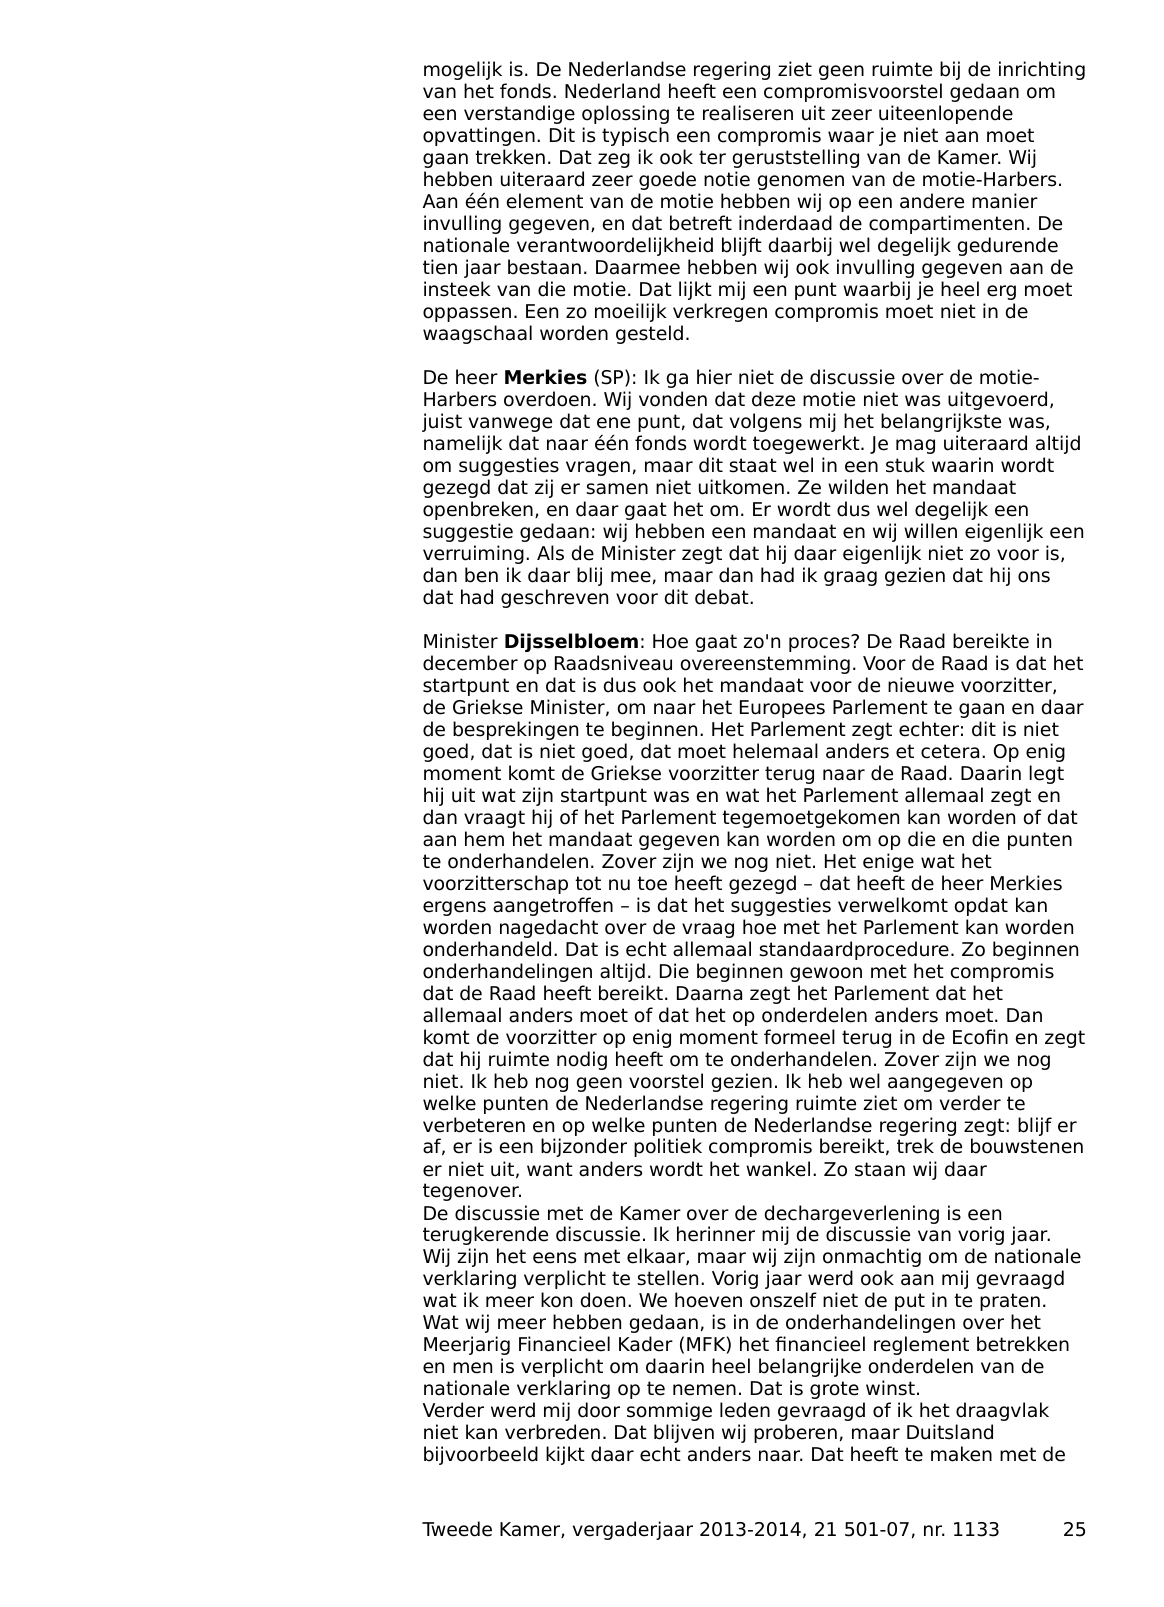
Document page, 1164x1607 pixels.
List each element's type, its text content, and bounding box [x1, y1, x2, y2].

text mogelijk is. De Nederlandse regering ziet geen ruimte bij de inrichting van het fonds. Nederland heeft een compromisvoorstel gedaan om een verstandige oplossing te realiseren uit zeer uiteenlopende opvattingen. Dit is typisch een compromis waar je niet aan moet gaan trekken. Dat zeg ik ook ter geruststelling van de Kamer. Wij hebben uiteraard zeer goede notie genomen van de motie-Harbers. Aan één element van de motie hebben wij op een andere manier invulling gegeven, en dat betreft inderdaad de compartimenten. De nationale verantwoordelijkheid blijft daarbij wel degelijk gedurende tien jaar bestaan. Daarmee hebben wij ook invulling gegeven aan de insteek van die motie. Dat lijkt mij een punt waarbij je heel erg moet oppassen. Een zo moeilijk verkregen compromis moet niet in de waagschaal worden gesteld. [422, 59, 1087, 345]
text De discussie met de Kamer over de dechargeverlening is een terugkerende discussie. Ik herinner mij de discussie van vorig jaar. Wij zijn het eens met elkaar, maar wij zijn onmachtig om de nationale verklaring verplicht te stellen. Vorig jaar werd ook aan mij gevraagd wat ik meer kon doen. We hoeven onszelf niet de put in te praten. Wat wij meer hebben gedaan, is in de onderhandelingen over het Meerjarig Financieel Kader (MFK) het financieel reglement betrekken en men is verplicht om daarin heel belangrijke onderdelen van de nationale verklaring op te nemen. Dat is grote winst. [422, 1202, 1087, 1400]
text Minister Dijsselbloem: Hoe gaat zo'n proces? De Raad bereikte in december op Raadsniveau overeenstemming. Voor de Raad is dat het startpunt en dat is dus ook het mandaat voor de nieuwe voorzitter, de Griekse Minister, om naar het Europees Parlement te gaan en daar de besprekingen te beginnen. Het Parlement zegt echter: dit is niet goed, dat is niet goed, dat moet helemaal anders et cetera. Op enig moment komt de Griekse voorzitter terug naar de Raad. Daarin legt hij uit wat zijn startpunt was en wat het Parlement allemaal zegt en dan vraagt hij of het Parlement tegemoetgekomen kan worden of dat aan hem het mandaat gegeven kan worden om op die en die punten te onderhandelen. Zover zijn we nog niet. Het enige wat het voorzitterschap tot nu toe heeft gezegd – dat heeft de heer Merkies ergens aangetroffen – is dat het suggesties verwelkomt opdat kan worden nagedacht over de vraag hoe met het Parlement kan worden onderhandeld. Dat is echt allemaal standaardprocedure. Zo beginnen onderhandelingen altijd. Die beginnen gewoon met het compromis dat de Raad heeft bereikt. Daarna zegt het Parlement dat het allemaal anders moet of dat het op onderdelen anders moet. Dan komt de voorzitter op enig moment formeel terug in de Ecofin en zegt dat hij ruimte nodig heeft om te onderhandelen. Zover zijn we nog niet. Ik heb nog geen voorstel gezien. Ik heb wel aangegeven op welke punten de Nederlandse regering ruimte ziet om verder te verbeteren en op welke punten de Nederlandse regering zegt: blijf er af, er is een bijzonder politiek compromis bereikt, trek de bouwstenen er niet uit, want anders wordt het wankel. Zo staan wij daar tegenover. [422, 631, 1087, 1202]
text De heer Merkies (SP): Ik ga hier niet de discussie over de motie-Harbers overdoen. Wij vonden dat deze motie niet was uitgevoerd, juist vanwege dat ene punt, dat volgens mij het belangrijkste was, namelijk dat naar één fonds wordt toegewerkt. Je mag uiteraard altijd om suggesties vragen, maar dit staat wel in een stuk waarin wordt gezegd dat zij er samen niet uitkomen. Ze wilden het mandaat openbreken, en daar gaat het om. Er wordt dus wel degelijk een suggestie gedaan: wij hebben een mandaat en wij willen eigenlijk een verruiming. Als de Minister zegt dat hij daar eigenlijk niet zo voor is, dan ben ik daar blij mee, maar dan had ik graag gezien dat hij ons dat had geschreven voor dit debat. [422, 367, 1087, 609]
text Verder werd mij door sommige leden gevraagd of ik het draagvlak niet kan verbreden. Dat blijven wij proberen, maar Duitsland bijvoorbeeld kijkt daar echt anders naar. Dat heeft te maken met de [422, 1400, 1087, 1466]
